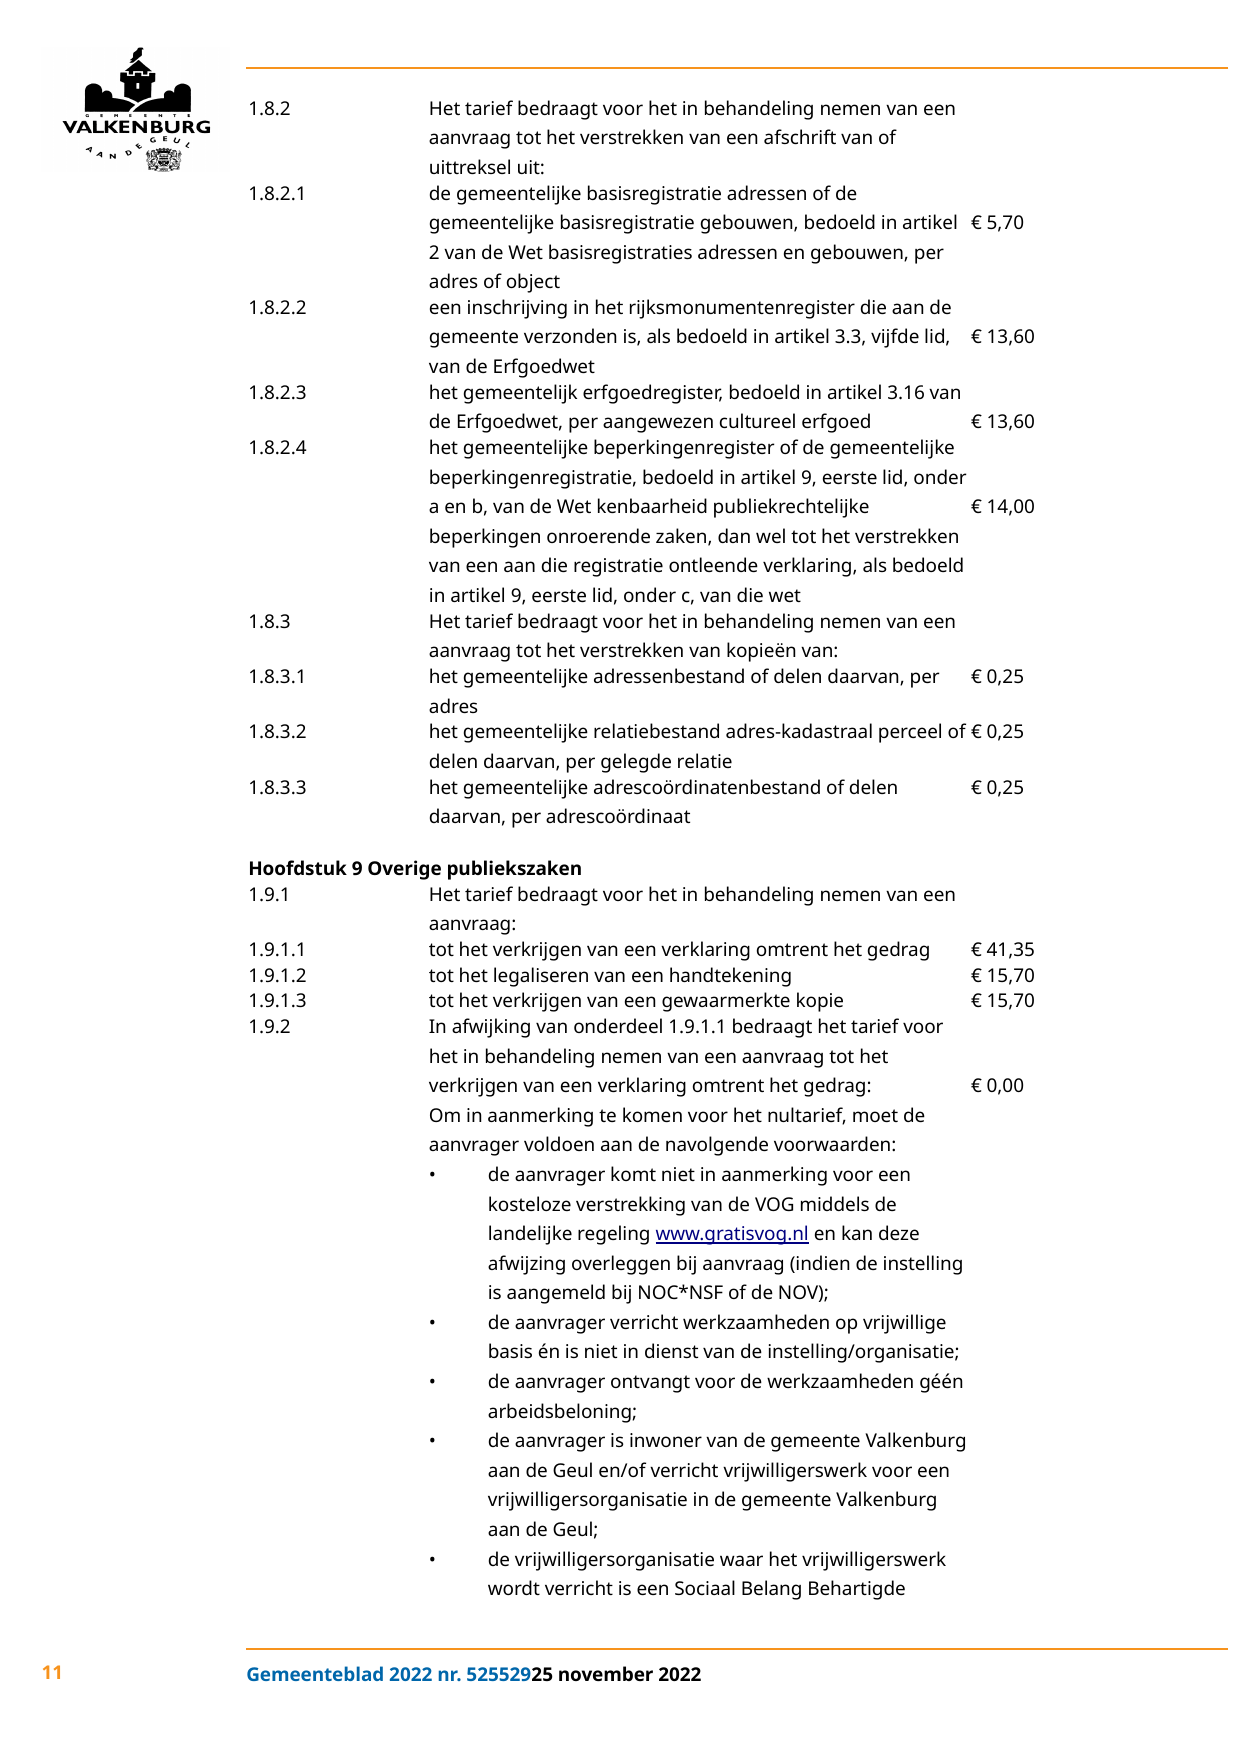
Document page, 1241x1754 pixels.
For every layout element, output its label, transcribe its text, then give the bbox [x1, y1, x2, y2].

table_cell het gemeentelijk erfgoedregister, bedoeld in artikel 3.16 van de Erfgoedwet, per aangewezen cultureel erfgoed [429, 379, 971, 434]
table_cell 1.8.2.2 [248, 294, 429, 379]
table_cell Hoofdstuk 9 Overige publiekszaken [248, 855, 971, 881]
table_cell het gemeentelijke adressenbestand of delen daarvan, per adres [429, 663, 971, 719]
table_cell [971, 608, 1152, 663]
table_cell tot het verkrijgen van een verklaring omtrent het gedrag [429, 936, 971, 962]
table_cell Het tarief bedraagt voor het in behandeling nemen van een aanvraag tot het verstrekken van een afschrift van of uittreksel uit: [429, 95, 971, 180]
table_cell de gemeentelijke basisregistratie adressen of de gemeentelijke basisregistratie gebouwen, bedoeld in artikel 2 van de Wet basisregistraties adressen en gebouwen, per adres of object [429, 180, 971, 294]
picture [41, 47, 231, 172]
table_cell € 13,60 [971, 379, 1152, 434]
table_cell het gemeentelijke relatiebestand adres-kadastraal perceel of delen daarvan, per gelegde relatie [429, 719, 971, 774]
table_cell € 5,70 [971, 180, 1152, 294]
table_cell 1.9.1.3 [248, 988, 429, 1013]
table_cell het gemeentelijke adrescoördinatenbestand of delen daarvan, per adrescoördinaat [429, 774, 971, 829]
table_cell het gemeentelijke beperkingenregister of de gemeentelijke beperkingenregistratie, bedoeld in artikel 9, eerste lid, onder a en b, van de Wet kenbaarheid publiekrechtelijke beperkingen onroerende zaken, dan wel tot het verstrekken van een aan die registratie ontleende verklaring, als bedoeld in artikel 9, eerste lid, onder c, van die wet [429, 434, 971, 608]
table_cell 1.9.1.2 [248, 962, 429, 987]
table_cell 1.8.2 [248, 95, 429, 180]
table_cell € 13,60 [971, 294, 1152, 379]
table_cell € 41,35 [971, 936, 1152, 962]
table_cell 1.8.3.1 [248, 663, 429, 719]
table_cell [971, 855, 1152, 881]
table_cell € 0,25 [971, 663, 1152, 719]
table_cell € 14,00 [971, 434, 1152, 608]
table_cell [971, 881, 1152, 936]
table_cell € 0,00 [971, 1013, 1152, 1601]
table_cell € 15,70 [971, 962, 1152, 987]
table_cell € 0,25 [971, 719, 1152, 774]
table_cell € 15,70 [971, 988, 1152, 1013]
table_cell 1.8.2.4 [248, 434, 429, 608]
table_cell 1.8.3 [248, 608, 429, 663]
table_cell € 0,25 [971, 774, 1152, 829]
table_cell Het tarief bedraagt voor het in behandeling nemen van een aanvraag tot het verstrekken van kopieën van: [429, 608, 971, 663]
table_cell 1.9.2 [248, 1013, 429, 1601]
table_cell 1.8.2.1 [248, 180, 429, 294]
table_cell tot het legaliseren van een handtekening [429, 962, 971, 987]
table_cell een inschrijving in het rijksmonumentenregister die aan de gemeente verzonden is, als bedoeld in artikel 3.3, vijfde lid, van de Erfgoedwet [429, 294, 971, 379]
table_cell 1.9.1 [248, 881, 429, 936]
table_cell 1.8.3.3 [248, 774, 429, 829]
table_cell 1.9.1.1 [248, 936, 429, 962]
table_cell 1.8.2.3 [248, 379, 429, 434]
table_cell Het tarief bedraagt voor het in behandeling nemen van een aanvraag: [429, 881, 971, 936]
table_cell [248, 829, 1152, 855]
table_cell In afwijking van onderdeel 1.9.1.1 bedraagt het tarief voor het in behandeling nemen van een aanvraag tot het verkrijgen van een verklaring omtrent het gedrag: Om in aanmerking te komen voor het nultarief, moet de aanvrager voldoen aan de navolgende voorwaarden: de aanvrager komt niet in aanmerking voor een kosteloze verstrekking van de VOG middels de landelijke regeling www.gratisvog.nl en kan deze afwijzing overleggen bij aanvraag (indien de instelling is aangemeld bij NOC*NSF of de NOV); de aanvrager verricht werkzaamheden op vrijwillige basis én is niet in dienst van de instelling/organisatie; de aanvrager ontvangt voor de werkzaamheden géén arbeidsbeloning; de aanvrager is inwoner van de gemeente Valkenburg aan de Geul en/of verricht vrijwilligerswerk voor een vrijwilligersorganisatie in de gemeente Valkenburg aan de Geul; de vrijwilligersorganisatie waar het vrijwilligerswerk wordt verricht is een Sociaal Belang Behartigde [429, 1013, 971, 1601]
table_cell tot het verkrijgen van een gewaarmerkte kopie [429, 988, 971, 1013]
table_cell [971, 95, 1152, 180]
table_cell 1.8.3.2 [248, 719, 429, 774]
